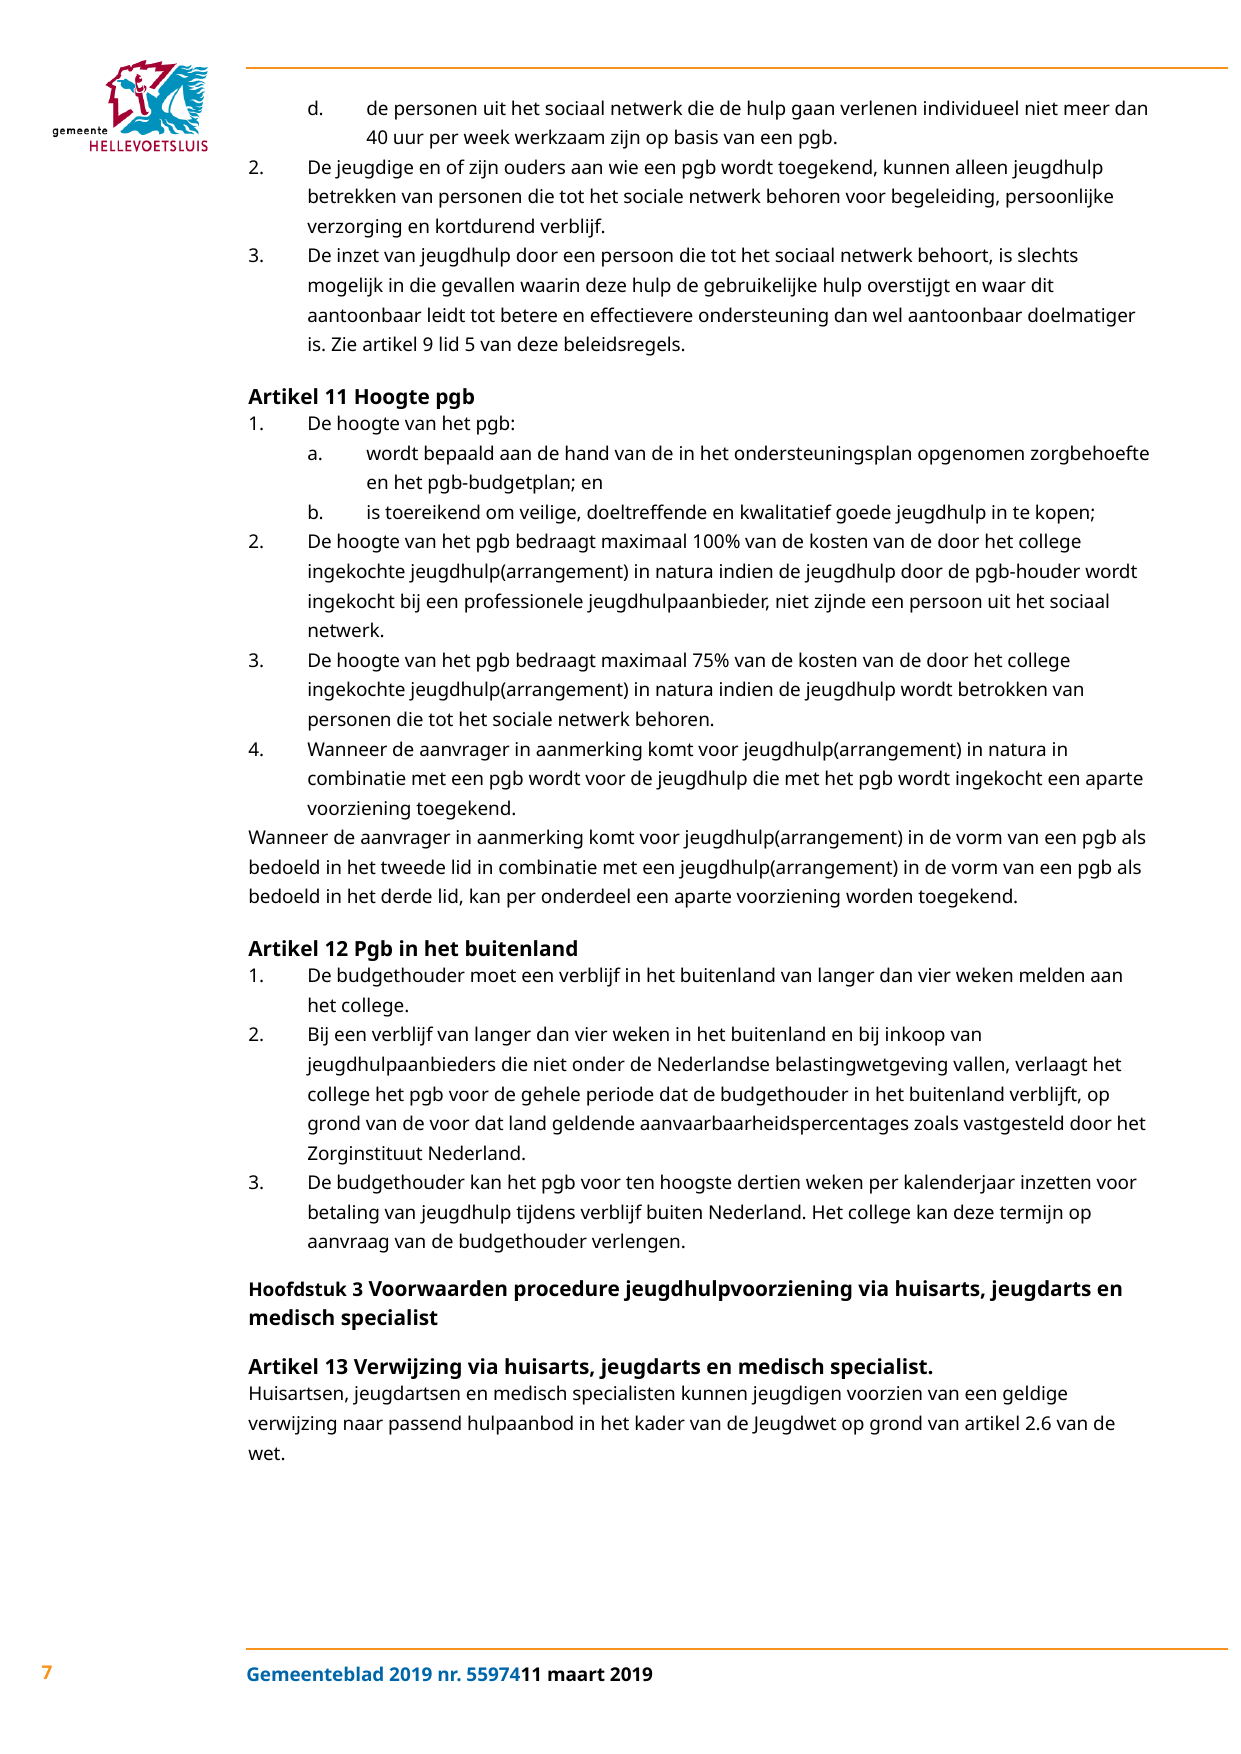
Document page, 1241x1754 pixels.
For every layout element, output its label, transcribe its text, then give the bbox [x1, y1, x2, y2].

text Wanneer de aanvrager in aanmerking komt voor jeugdhulp(arrangement) in de vorm van een pgb als bedoeld in het tweede lid in combinatie met een jeugdhulp(arrangement) in de vorm van een pgb als bedoeld in het derde lid, kan per onderdeel een aparte voorziening worden toegekend. [248, 824, 1152, 909]
text Huisartsen, jeugdartsen en medisch specialisten kunnen jeugdigen voorzien van een geldige verwijzing naar passend hulpaanbod in het kader van de Jeugdwet op grond van artikel 2.6 van de wet. [248, 1381, 1152, 1465]
list De budgethouder kan het pgb voor ten hoogste dertien weken per kalenderjaar inzetten voor betaling van jeugdhulp tijdens verblijf buiten Nederland. Het college kan deze termijn op aanvraag van de budgethouder verlengen. [248, 1169, 1152, 1254]
list Bij een verblijf van langer dan vier weken in het buitenland en bij inkoop van jeugdhulpaanbieders die niet onder de Nederlandse belastingwetgeving vallen, verlaagt het college het pgb voor de gehele periode dat de budgethouder in het buitenland verblijft, op grond van de voor dat land geldende aanvaarbaarheidspercentages zoals vastgesteld door het Zorginstituut Nederland. [248, 1022, 1152, 1166]
text Artikel 12 Pgb in het buitenland [248, 934, 1152, 962]
text Artikel 11 Hoogte pgb [248, 382, 1152, 410]
text Artikel 13 Verwijzing via huisarts, jeugdarts en medisch specialist. [248, 1352, 1152, 1381]
text Hoofdstuk 3 Voorwaarden procedure jeugdhulpvoorziening via huisarts, jeugdarts en medisch specialist [248, 1274, 1152, 1331]
list Wanneer de aanvrager in aanmerking komt voor jeugdhulp(arrangement) in natura in combinatie met een pgb wordt voor de jeugdhulp die met het pgb wordt ingekocht een aparte voorziening toegekend. [248, 736, 1152, 821]
list wordt bepaald aan de hand van de in het ondersteuningsplan opgenomen zorgbehoefte en het pgb-budgetplan; en [307, 440, 1152, 495]
list De hoogte van het pgb bedraagt maximaal 100% van de kosten van de door het college ingekochte jeugdhulp(arrangement) in natura indien de jeugdhulp door de pgb-houder wordt ingekocht bij een professionele jeugdhulpaanbieder, niet zijnde een persoon uit het sociaal netwerk. [248, 529, 1152, 643]
list De hoogte van het pgb: [248, 410, 1152, 436]
list De budgethouder moet een verblijf in het buitenland van langer dan vier weken melden aan het college. [248, 962, 1152, 1018]
list De hoogte van het pgb bedraagt maximaal 75% van de kosten van de door het college ingekochte jeugdhulp(arrangement) in natura indien de jeugdhulp wordt betrokken van personen die tot het sociale netwerk behoren. [248, 647, 1152, 732]
list de personen uit het sociaal netwerk die de hulp gaan verlenen individueel niet meer dan 40 uur per week werkzaam zijn op basis van een pgb. [307, 95, 1152, 150]
list De inzet van jeugdhulp door een persoon die tot het sociaal netwerk behoort, is slechts mogelijk in die gevallen waarin deze hulp de gebruikelijke hulp overstijgt en waar dit aantoonbaar leidt tot betere en effectievere ondersteuning dan wel aantoonbaar doelmatiger is. Zie artikel 9 lid 5 van deze beleidsregels. [248, 243, 1152, 357]
picture [41, 47, 231, 172]
list De jeugdige en of zijn ouders aan wie een pgb wordt toegekend, kunnen alleen jeugdhulp betrekken van personen die tot het sociale netwerk behoren voor begeleiding, persoonlijke verzorging en kortdurend verblijf. [248, 154, 1152, 239]
list is toereikend om veilige, doeltreffende en kwalitatief goede jeugdhulp in te kopen; [307, 499, 1152, 525]
